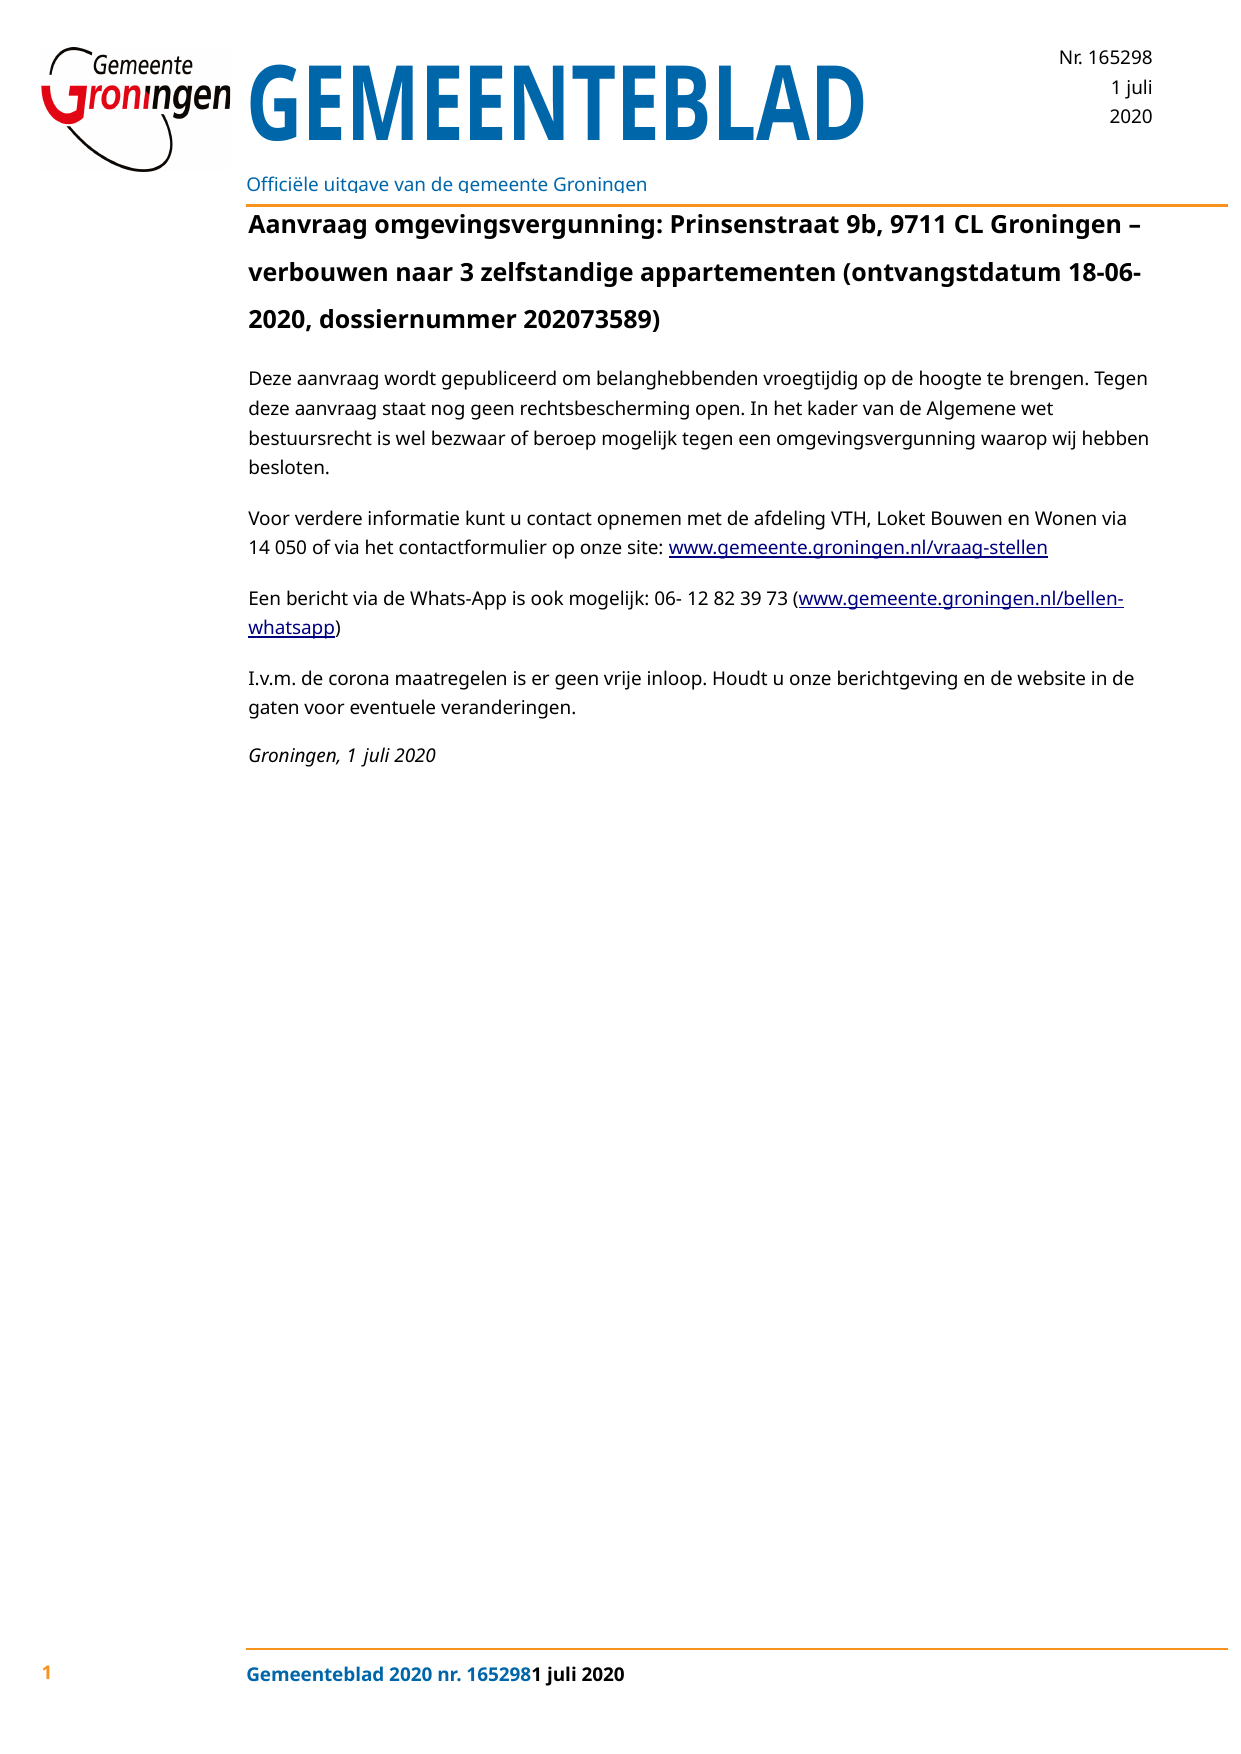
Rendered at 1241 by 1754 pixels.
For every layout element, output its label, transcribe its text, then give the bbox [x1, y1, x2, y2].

text I.v.m. de corona maatregelen is er geen vrije inloop. Houdt u onze berichtgeving en de website in de gaten voor eventuele veranderingen. [248, 665, 1152, 720]
picture [41, 47, 231, 172]
text Deze aanvraag wordt gepubliceerd om belanghebbenden vroegtijdig op de hoogte te brengen. Tegen deze aanvraag staat nog geen rechtsbescherming open. In het kader van de Algemene wet bestuursrecht is wel bezwaar of beroep mogelijk tegen een omgevingsvergunning waarop wij hebben besloten. [248, 366, 1152, 480]
text Voor verdere informatie kunt u contact opnemen met de afdeling VTH, Loket Bouwen en Wonen via 14 050 of via het contactformulier op onze site: www.gemeente.groningen.nl/vraag-stellen [248, 505, 1152, 560]
text Een bericht via de Whats-App is ook mogelijk: 06- 12 82 39 73 (www.gemeente.groningen.nl/bellen-whatsapp) [248, 585, 1152, 640]
text Aanvraag omgevingsvergunning: Prinsenstraat 9b, 9711 CL Groningen – verbouwen naar 3 zelfstandige appartementen (ontvangstdatum 18-06-2020, dossiernummer 202073589) [248, 207, 1152, 336]
text Groningen, 1 juli 2020 [248, 742, 1152, 768]
